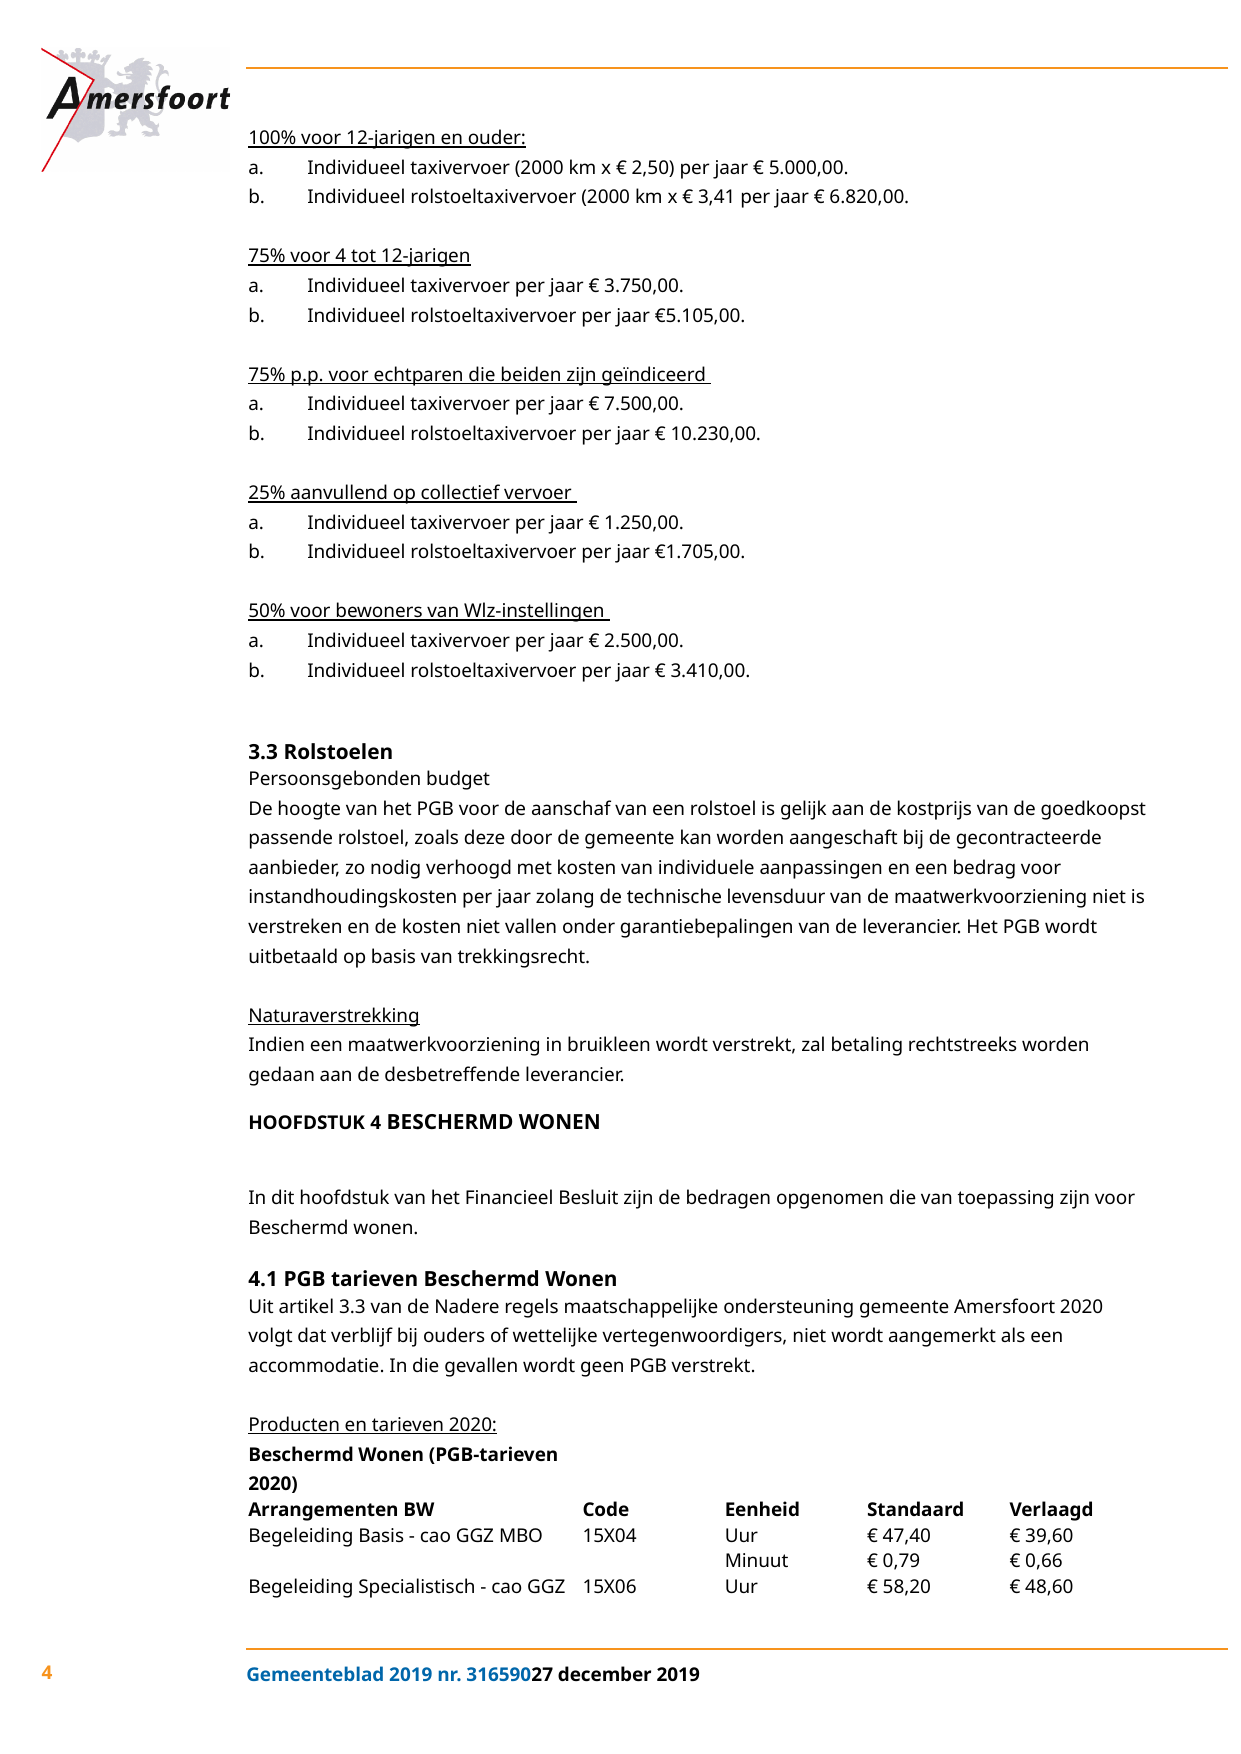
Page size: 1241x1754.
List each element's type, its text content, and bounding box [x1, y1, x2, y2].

list Individueel taxivervoer per jaar € 7.500,00. [248, 391, 1152, 416]
text 25% aanvullend op collectief vervoer [248, 479, 1152, 505]
table_cell [248, 1548, 582, 1573]
table_cell € 39,60 [1009, 1522, 1152, 1548]
table_cell Eenheid [725, 1496, 867, 1522]
table_cell Verlaagd [1009, 1496, 1152, 1522]
text 50% voor bewoners van Wlz-instellingen [248, 598, 1152, 623]
list Individueel rolstoeltaxivervoer per jaar € 3.410,00. [248, 657, 1152, 683]
list Individueel rolstoeltaxivervoer (2000 km x € 3,41 per jaar € 6.820,00. [248, 183, 1152, 209]
table_cell € 58,20 [867, 1574, 1009, 1599]
table_cell 15X06 [582, 1574, 724, 1599]
list Individueel rolstoeltaxivervoer per jaar € 10.230,00. [248, 420, 1152, 446]
table_header [725, 1441, 867, 1496]
table_header [1009, 1441, 1152, 1496]
text Uit artikel 3.3 van de Nadere regels maatschappelijke ondersteuning gemeente Amersfoort 2020 volgt dat verblijf bij ouders of wettelijke vertegenwoordigers, niet wordt aangemerkt als een accommodatie. In die gevallen wordt geen PGB verstrekt. [248, 1293, 1152, 1378]
table_header Beschermd Wonen (PGB-tarieven 2020) [248, 1441, 582, 1496]
table_header [867, 1441, 1009, 1496]
list Individueel rolstoeltaxivervoer per jaar €1.705,00. [248, 538, 1152, 564]
table_header [582, 1441, 724, 1496]
table_cell [582, 1548, 724, 1573]
table_cell Uur [725, 1574, 867, 1599]
list Individueel taxivervoer per jaar € 3.750,00. [248, 272, 1152, 298]
table_cell Begeleiding Specialistisch - cao GGZ [248, 1574, 582, 1599]
table_cell € 0,66 [1009, 1548, 1152, 1573]
text Producten en tarieven 2020: [248, 1411, 1152, 1437]
text Persoonsgebonden budget [248, 765, 1152, 791]
table_cell Uur [725, 1522, 867, 1548]
list Individueel taxivervoer (2000 km x € 2,50) per jaar € 5.000,00. [248, 154, 1152, 180]
table_cell € 48,60 [1009, 1574, 1152, 1599]
table_cell € 0,79 [867, 1548, 1009, 1573]
table_cell Minuut [725, 1548, 867, 1573]
text In dit hoofdstuk van het Financieel Besluit zijn de bedragen opgenomen die van toepassing zijn voor Beschermd wonen. [248, 1184, 1152, 1240]
text Indien een maatwerkvoorziening in bruikleen wordt verstrekt, zal betaling rechtstreeks worden gedaan aan de desbetreffende leverancier. [248, 1032, 1152, 1087]
list Individueel rolstoeltaxivervoer per jaar €5.105,00. [248, 302, 1152, 328]
table_cell € 47,40 [867, 1522, 1009, 1548]
list Individueel taxivervoer per jaar € 1.250,00. [248, 509, 1152, 535]
list Individueel taxivervoer per jaar € 2.500,00. [248, 627, 1152, 653]
table_cell Arrangementen BW [248, 1496, 582, 1522]
text 100% voor 12-jarigen en ouder: [248, 124, 1152, 150]
text HOOFDSTUK 4 BESCHERMD WONEN [248, 1107, 1152, 1135]
table_cell 15X04 [582, 1522, 724, 1548]
table_cell Begeleiding Basis - cao GGZ MBO [248, 1522, 582, 1548]
text De hoogte van het PGB voor de aanschaf van een rolstoel is gelijk aan de kostprijs van de goedkoopst passende rolstoel, zoals deze door de gemeente kan worden aangeschaft bij de gecontracteerde aanbieder, zo nodig verhoogd met kosten van individuele aanpassingen en een bedrag voor instandhoudingskosten per jaar zolang de technische levensduur van de maatwerkvoorziening niet is verstreken en de kosten niet vallen onder garantiebepalingen van de leverancier. Het PGB wordt uitbetaald op basis van trekkingsrecht. [248, 795, 1152, 968]
text 4.1 PGB tarieven Beschermd Wonen [248, 1264, 1152, 1293]
picture [41, 47, 231, 172]
text Naturaverstrekking [248, 1002, 1152, 1028]
text 75% voor 4 tot 12-jarigen [248, 243, 1152, 268]
table_cell Code [582, 1496, 724, 1522]
text 3.3 Rolstoelen [248, 737, 1152, 765]
table_cell Standaard [867, 1496, 1009, 1522]
text 75% p.p. voor echtparen die beiden zijn geïndiceerd [248, 361, 1152, 387]
